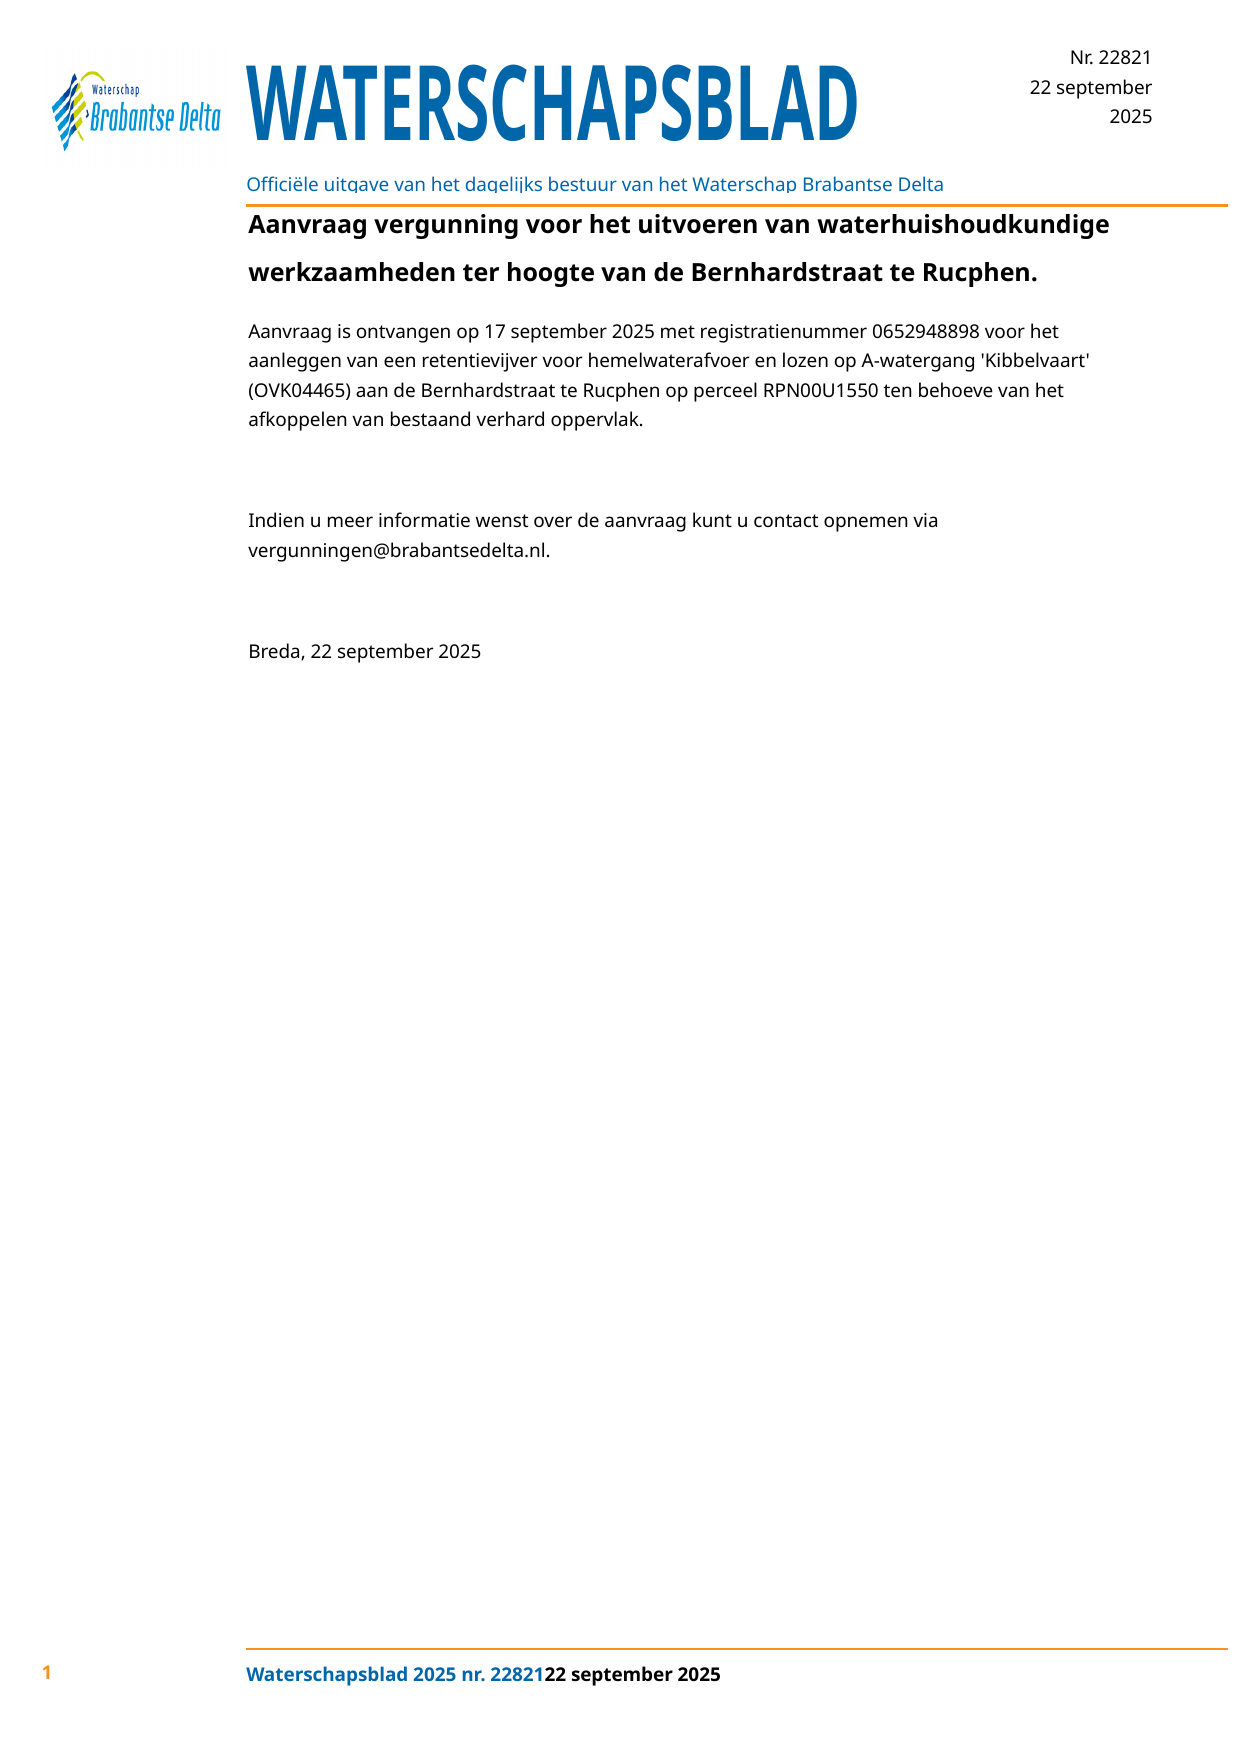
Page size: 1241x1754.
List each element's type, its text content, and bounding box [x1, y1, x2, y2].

picture [41, 47, 231, 172]
text Breda, 22 september 2025 [248, 638, 1152, 664]
text Aanvraag vergunning voor het uitvoeren van waterhuishoudkundige werkzaamheden ter hoogte van de Bernhardstraat te Rucphen. [248, 207, 1152, 288]
text Aanvraag is ontvangen op 17 september 2025 met registratienummer 0652948898 voor het aanleggen van een retentievijver voor hemelwaterafvoer en lozen op A-watergang 'Kibbelvaart' (OVK04465) aan de Bernhardstraat te Rucphen op perceel RPN00U1550 ten behoeve van het afkoppelen van bestaand verhard oppervlak. [248, 318, 1152, 432]
text Indien u meer informatie wenst over de aanvraag kunt u contact opnemen via vergunningen@brabantsedelta.nl. [248, 507, 1152, 563]
